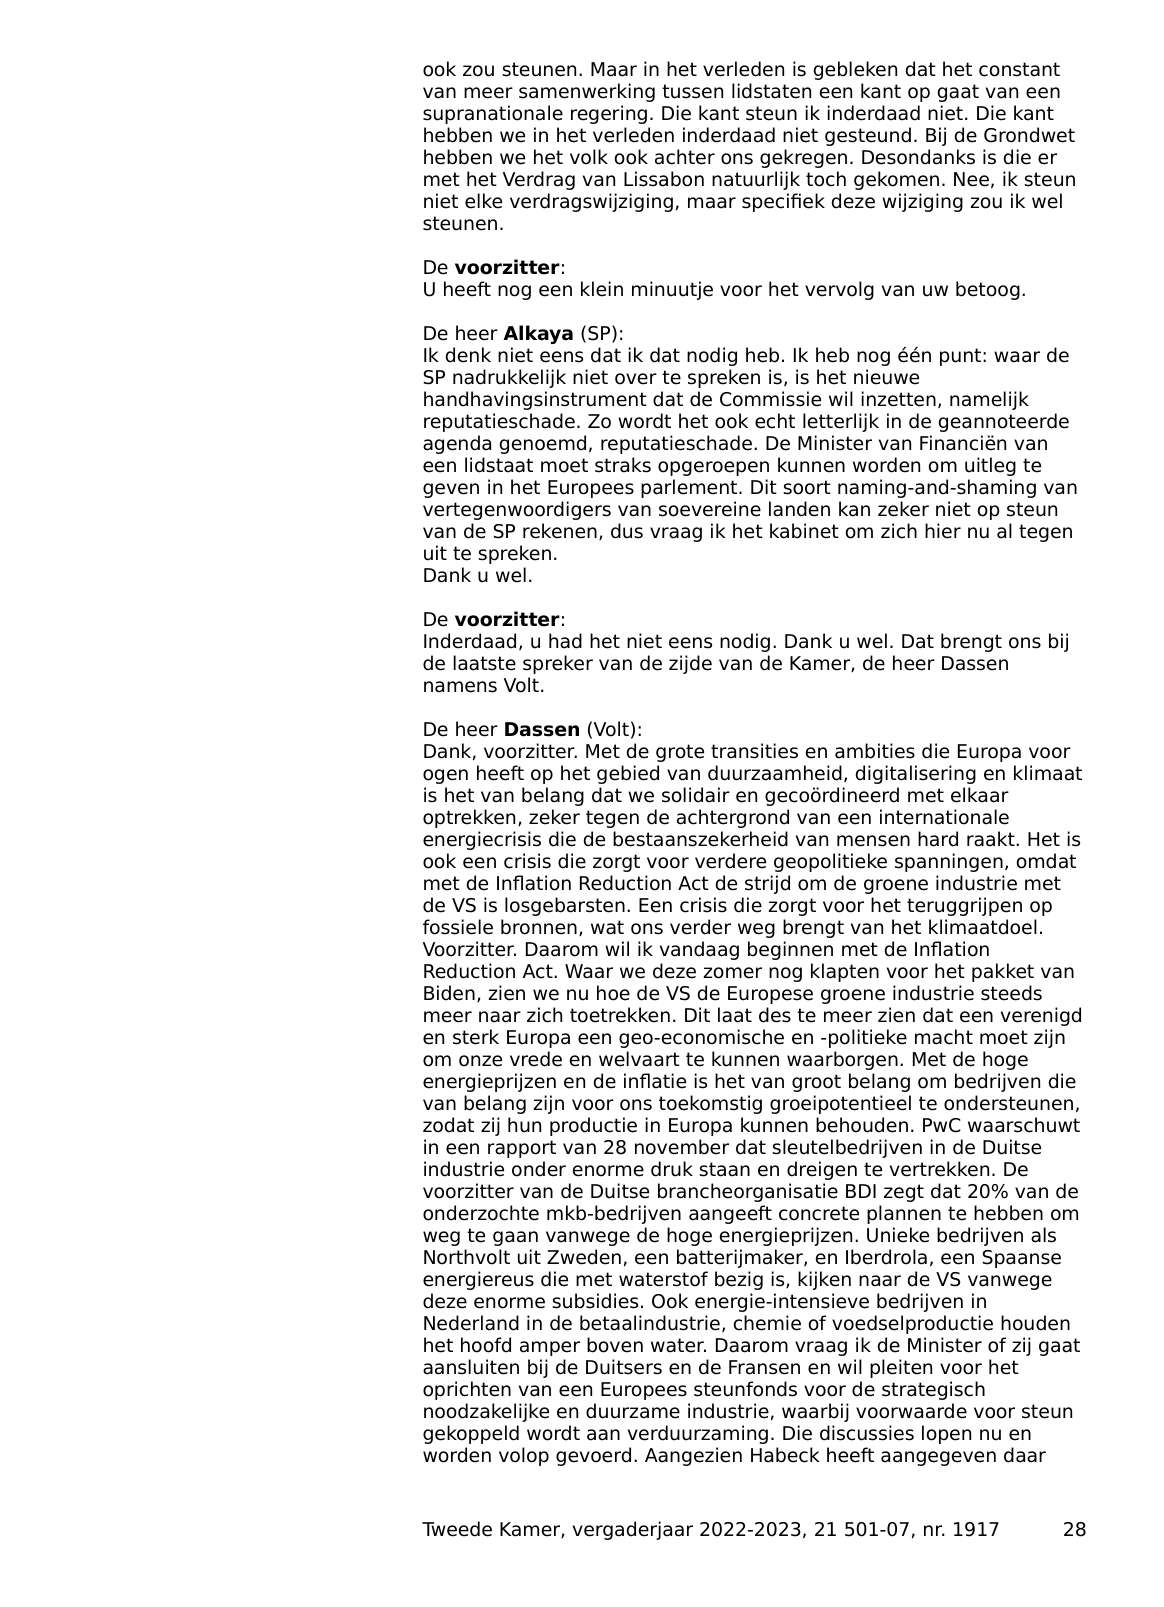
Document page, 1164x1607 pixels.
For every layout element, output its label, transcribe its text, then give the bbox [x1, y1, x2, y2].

text Inderdaad, u had het niet eens nodig. Dank u wel. Dat brengt ons bij de laatste spreker van de zijde van de Kamer, de heer Dassen namens Volt. [422, 631, 1087, 697]
text Ik denk niet eens dat ik dat nodig heb. Ik heb nog één punt: waar de SP nadrukkelijk niet over te spreken is, is het nieuwe handhavingsinstrument dat de Commissie wil inzetten, namelijk reputatieschade. Zo wordt het ook echt letterlijk in de geannoteerde agenda genoemd, reputatieschade. De Minister van Financiën van een lidstaat moet straks opgeroepen kunnen worden om uitleg te geven in het Europees parlement. Dit soort naming-and-shaming van vertegenwoordigers van soevereine landen kan zeker niet op steun van de SP rekenen, dus vraag ik het kabinet om zich hier nu al tegen uit te spreken. [422, 345, 1087, 565]
text ook zou steunen. Maar in het verleden is gebleken dat het constant van meer samenwerking tussen lidstaten een kant op gaat van een supranationale regering. Die kant steun ik inderdaad niet. Die kant hebben we in het verleden inderdaad niet gesteund. Bij de Grondwet hebben we het volk ook achter ons gekregen. Desondanks is die er met het Verdrag van Lissabon natuurlijk toch gekomen. Nee, ik steun niet elke verdragswijziging, maar specifiek deze wijziging zou ik wel steunen. [422, 59, 1087, 235]
text Voorzitter. Daarom wil ik vandaag beginnen met de Inflation Reduction Act. Waar we deze zomer nog klapten voor het pakket van Biden, zien we nu hoe de VS de Europese groene industrie steeds meer naar zich toetrekken. Dit laat des te meer zien dat een verenigd en sterk Europa een geo-economische en -politieke macht moet zijn om onze vrede en welvaart te kunnen waarborgen. Met de hoge energieprijzen en de inflatie is het van groot belang om bedrijven die van belang zijn voor ons toekomstig groeipotentieel te ondersteunen, zodat zij hun productie in Europa kunnen behouden. PwC waarschuwt in een rapport van 28 november dat sleutelbedrijven in de Duitse industrie onder enorme druk staan en dreigen te vertrekken. De voorzitter van de Duitse brancheorganisatie BDI zegt dat 20% van de onderzochte mkb-bedrijven aangeeft concrete plannen te hebben om weg te gaan vanwege de hoge energieprijzen. Unieke bedrijven als Northvolt uit Zweden, een batterijmaker, en Iberdrola, een Spaanse energiereus die met waterstof bezig is, kijken naar de VS vanwege deze enorme subsidies. Ook energie-intensieve bedrijven in Nederland in de betaalindustrie, chemie of voedselproductie houden het hoofd amper boven water. Daarom vraag ik de Minister of zij gaat aansluiten bij de Duitsers en de Fransen en wil pleiten voor het oprichten van een Europees steunfonds voor de strategisch noodzakelijke en duurzame industrie, waarbij voorwaarde voor steun gekoppeld wordt aan verduurzaming. Die discussies lopen nu en worden volop gevoerd. Aangezien Habeck heeft aangegeven daar [422, 939, 1087, 1467]
text De voorzitter: [422, 609, 1087, 631]
text Dank, voorzitter. Met de grote transities en ambities die Europa voor ogen heeft op het gebied van duurzaamheid, digitalisering en klimaat is het van belang dat we solidair en gecoördineerd met elkaar optrekken, zeker tegen de achtergrond van een internationale energiecrisis die de bestaanszekerheid van mensen hard raakt. Het is ook een crisis die zorgt voor verdere geopolitieke spanningen, omdat met de Inflation Reduction Act de strijd om de groene industrie met de VS is losgebarsten. Een crisis die zorgt voor het teruggrijpen op fossiele bronnen, wat ons verder weg brengt van het klimaatdoel. [422, 741, 1087, 939]
text U heeft nog een klein minuutje voor het vervolg van uw betoog. [422, 279, 1087, 301]
text Dank u wel. [422, 565, 1087, 587]
text De heer Dassen (Volt): [422, 719, 1087, 741]
text De heer Alkaya (SP): [422, 323, 1087, 345]
text De voorzitter: [422, 257, 1087, 279]
